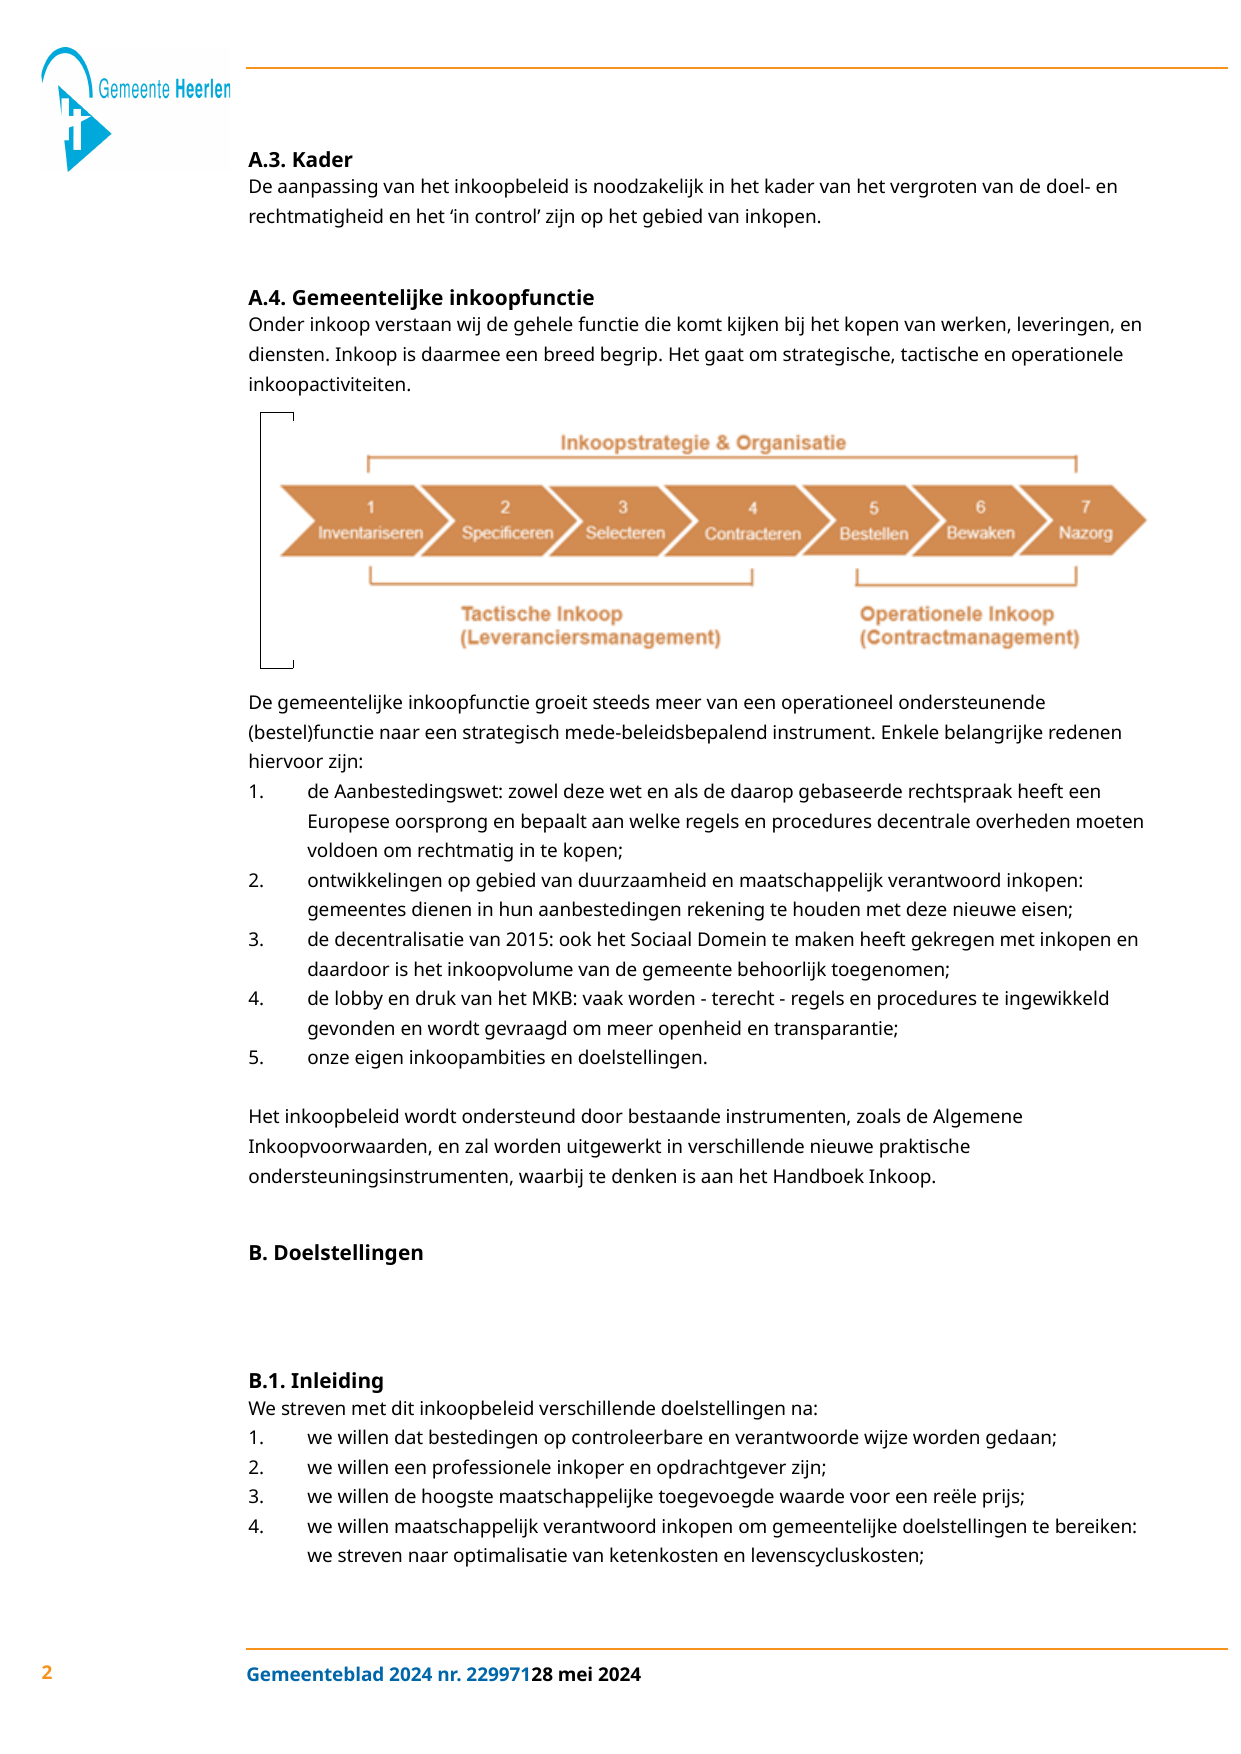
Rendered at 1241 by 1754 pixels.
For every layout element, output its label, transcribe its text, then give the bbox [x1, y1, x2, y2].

text De aanpassing van het inkoopbeleid is noodzakelijk in het kader van het vergroten van de doel- en rechtmatigheid en het ‘in control’ zijn op het gebied van inkopen. [248, 174, 1152, 229]
list ontwikkelingen op gebied van duurzaamheid en maatschappelijk verantwoord inkopen: gemeentes dienen in hun aanbestedingen rekening te houden met deze nieuwe eisen; [248, 867, 1152, 922]
text Het inkoopbeleid wordt ondersteund door bestaande instrumenten, zoals de Algemene Inkoopvoorwaarden, en zal worden uitgewerkt in verschillende nieuwe praktische ondersteuningsinstrumenten, waarbij te denken is aan het Handboek Inkoop. [248, 1104, 1152, 1189]
picture [268, 421, 1155, 660]
picture [41, 47, 59, 70]
list onze eigen inkoopambities en doelstellingen. [248, 1044, 1152, 1070]
list de decentralisatie van 2015: ook het Sociaal Domein te maken heeft gekregen met inkopen en daardoor is het inkoopvolume van de gemeente behoorlijk toegenomen; [248, 926, 1152, 982]
text A.3. Kader [248, 145, 1152, 174]
list we willen de hoogste maatschappelijke toegevoegde waarde voor een reële prijs; [248, 1483, 1152, 1509]
list we willen dat bestedingen op controleerbare en verantwoorde wijze worden gedaan; [248, 1424, 1152, 1450]
text B.1. Inleiding [248, 1366, 1152, 1395]
text B. Doelstellingen [248, 1238, 1152, 1267]
list we willen een professionele inkoper en opdrachtgever zijn; [248, 1454, 1152, 1479]
text De gemeentelijke inkoopfunctie groeit steeds meer van een operationeel ondersteunende (bestel)functie naar een strategisch mede-beleidsbepalend instrument. Enkele belangrijke redenen hiervoor zijn: [248, 689, 1152, 774]
list de Aanbestedingswet: zowel deze wet en als de daarop gebaseerde rechtspraak heeft een Europese oorsprong en bepaalt aan welke regels en procedures decentrale overheden moeten voldoen om rechtmatig in te kopen; [248, 778, 1152, 863]
text We streven met dit inkoopbeleid verschillende doelstellingen na: [248, 1395, 1152, 1420]
text Onder inkoop verstaan wij de gehele functie die komt kijken bij het kopen van werken, leveringen, en diensten. Inkoop is daarmee een breed begrip. Het gaat om strategische, tactische en operationele inkoopactiviteiten. [248, 312, 1152, 397]
list de lobby en druk van het MKB: vaak worden - terecht - regels en procedures te ingewikkeld gevonden en wordt gevraagd om meer openheid en transparantie; [248, 985, 1152, 1041]
list we willen maatschappelijk verantwoord inkopen om gemeentelijke doelstellingen te bereiken: we streven naar optimalisatie van ketenkosten en levenscycluskosten; [248, 1513, 1152, 1568]
picture [41, 47, 231, 172]
text A.4. Gemeentelijke inkoopfunctie [248, 283, 1152, 312]
